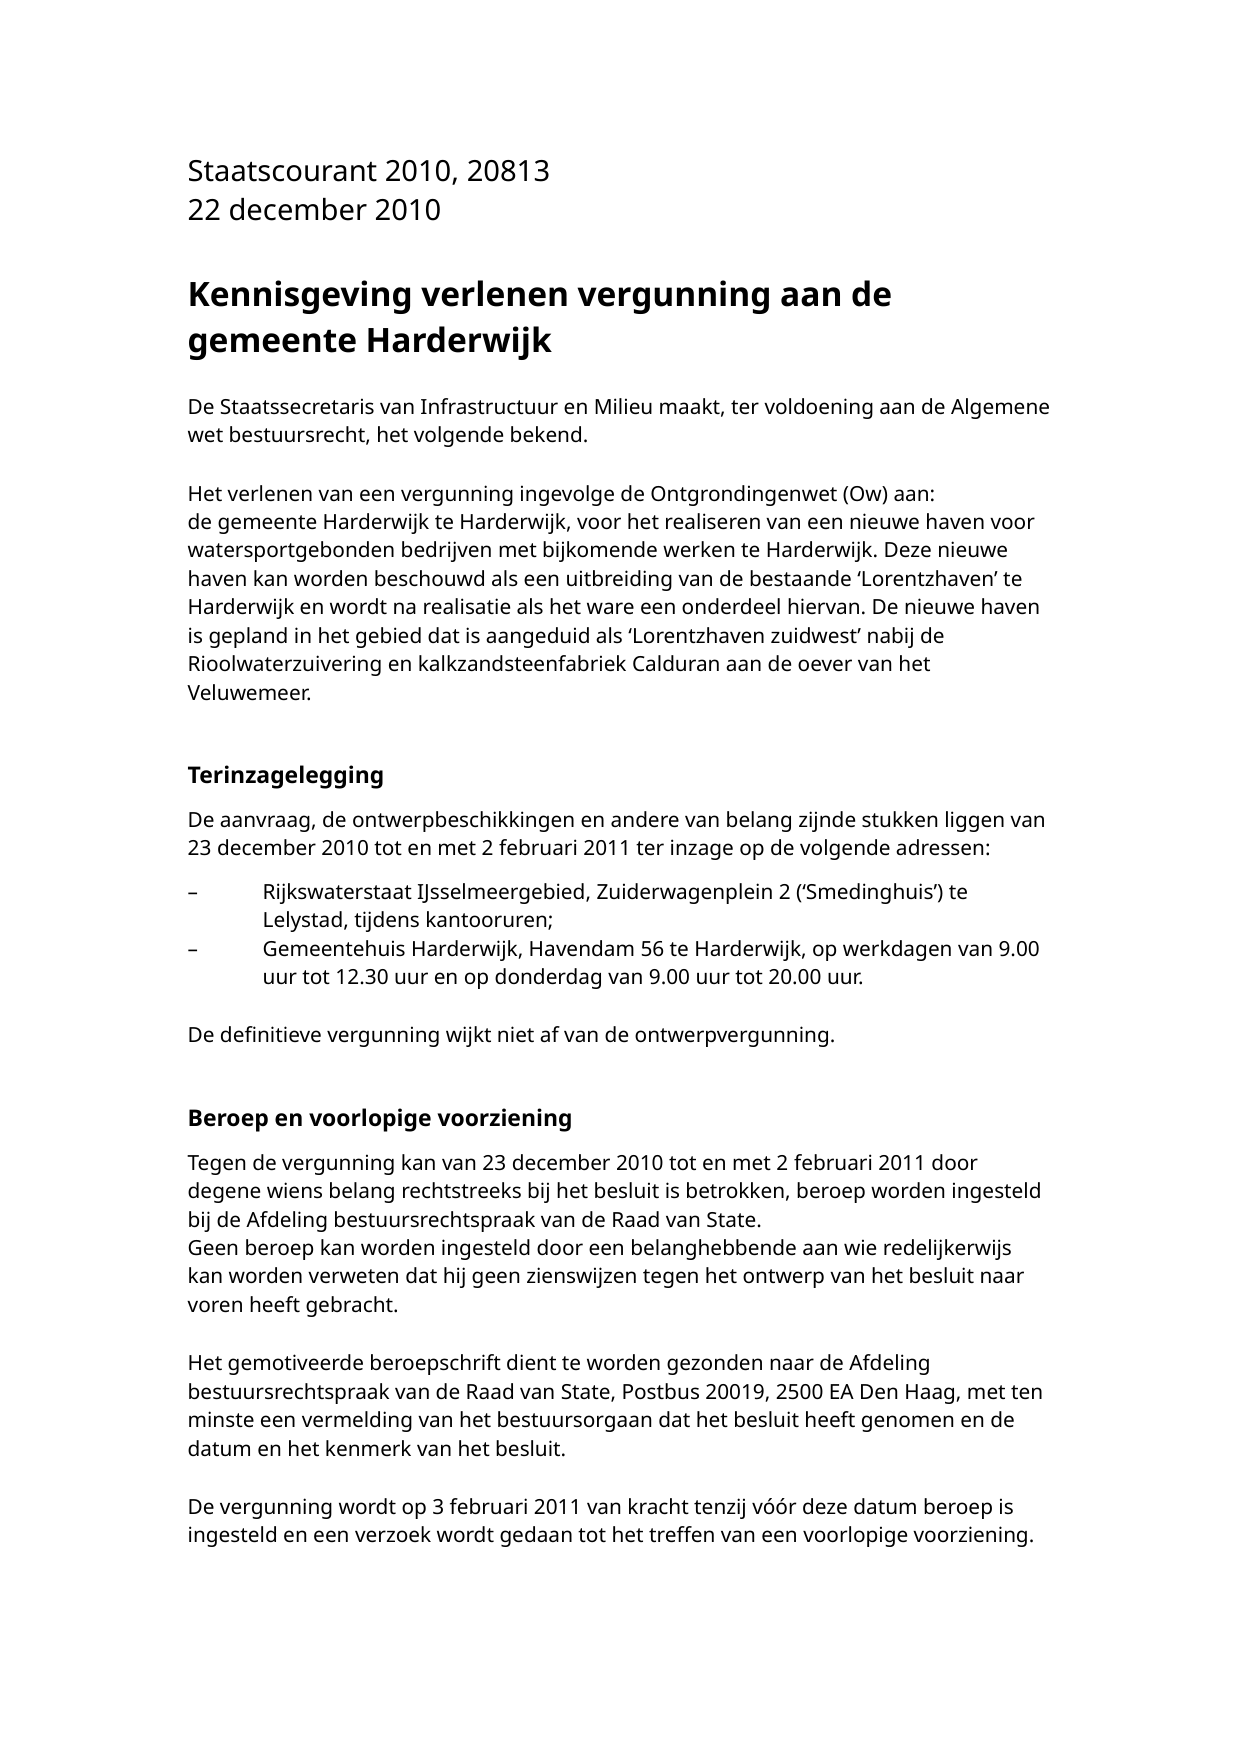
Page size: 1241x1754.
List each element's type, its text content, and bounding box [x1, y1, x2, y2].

text Tegen de vergunning kan van 23 december 2010 tot en met 2 februari 2011 door degene wiens belang rechtstreeks bij het besluit is betrokken, beroep worden ingesteld bij de Afdeling bestuursrechtspraak van de Raad van State. [187, 1148, 1053, 1233]
text De vergunning wordt op 3 februari 2011 van kracht tenzij vóór deze datum beroep is ingesteld en een verzoek wordt gedaan tot het treffen van een voorlopige voorziening. [187, 1492, 1053, 1549]
text Geen beroep kan worden ingesteld door een belanghebbende aan wie redelijkerwijs kan worden verweten dat hij geen zienswijzen tegen het ontwerp van het besluit naar voren heeft gebracht. [187, 1233, 1053, 1318]
text Het verlenen van een vergunning ingevolge de Ontgrondingenwet (Ow) aan: [187, 479, 1053, 507]
list Rijkswaterstaat IJsselmeergebied, Zuiderwagenplein 2 (‘Smedinghuis’) te Lelystad, tijdens kantooruren; [187, 877, 1053, 934]
text De definitieve vergunning wijkt niet af van de ontwerpvergunning. [187, 1021, 1053, 1049]
text Staatscourant 2010, 20813 [187, 150, 1053, 190]
list Gemeentehuis Harderwijk, Havendam 56 te Harderwijk, op werkdagen van 9.00 uur tot 12.30 uur en op donderdag van 9.00 uur tot 20.00 uur. [187, 934, 1053, 991]
subtitle Kennisgeving verlenen vergunning aan de gemeente Harderwijk [187, 271, 1053, 362]
text Het gemotiveerde beroepschrift dient te worden gezonden naar de Afdeling bestuursrechtspraak van de Raad van State, Postbus 20019, 2500 EA Den Haag, met ten minste een vermelding van het bestuursorgaan dat het besluit heeft genomen en de datum en het kenmerk van het besluit. [187, 1348, 1053, 1462]
text De aanvraag, de ontwerpbeschikkingen en andere van belang zijnde stukken liggen van 23 december 2010 tot en met 2 februari 2011 ter inzage op de volgende adressen: [187, 805, 1053, 862]
subtitle Terinzagelegging [187, 759, 1053, 790]
text 22 december 2010 [187, 190, 1053, 229]
text de gemeente Harderwijk te Harderwijk, voor het realiseren van een nieuwe haven voor watersportgebonden bedrijven met bijkomende werken te Harderwijk. Deze nieuwe haven kan worden beschouwd als een uitbreiding van de bestaande ‘Lorentzhaven’ te Harderwijk en wordt na realisatie als het ware een onderdeel hiervan. De nieuwe haven is gepland in het gebied dat is aangeduid als ‘Lorentzhaven zuidwest’ nabij de Rioolwaterzuivering en kalkzandsteenfabriek Calduran aan de oever van het Veluwemeer. [187, 507, 1053, 706]
subtitle Beroep en voorlopige voorziening [187, 1102, 1053, 1133]
text De Staatssecretaris van Infrastructuur en Milieu maakt, ter voldoening aan de Algemene wet bestuursrecht, het volgende bekend. [187, 392, 1053, 449]
